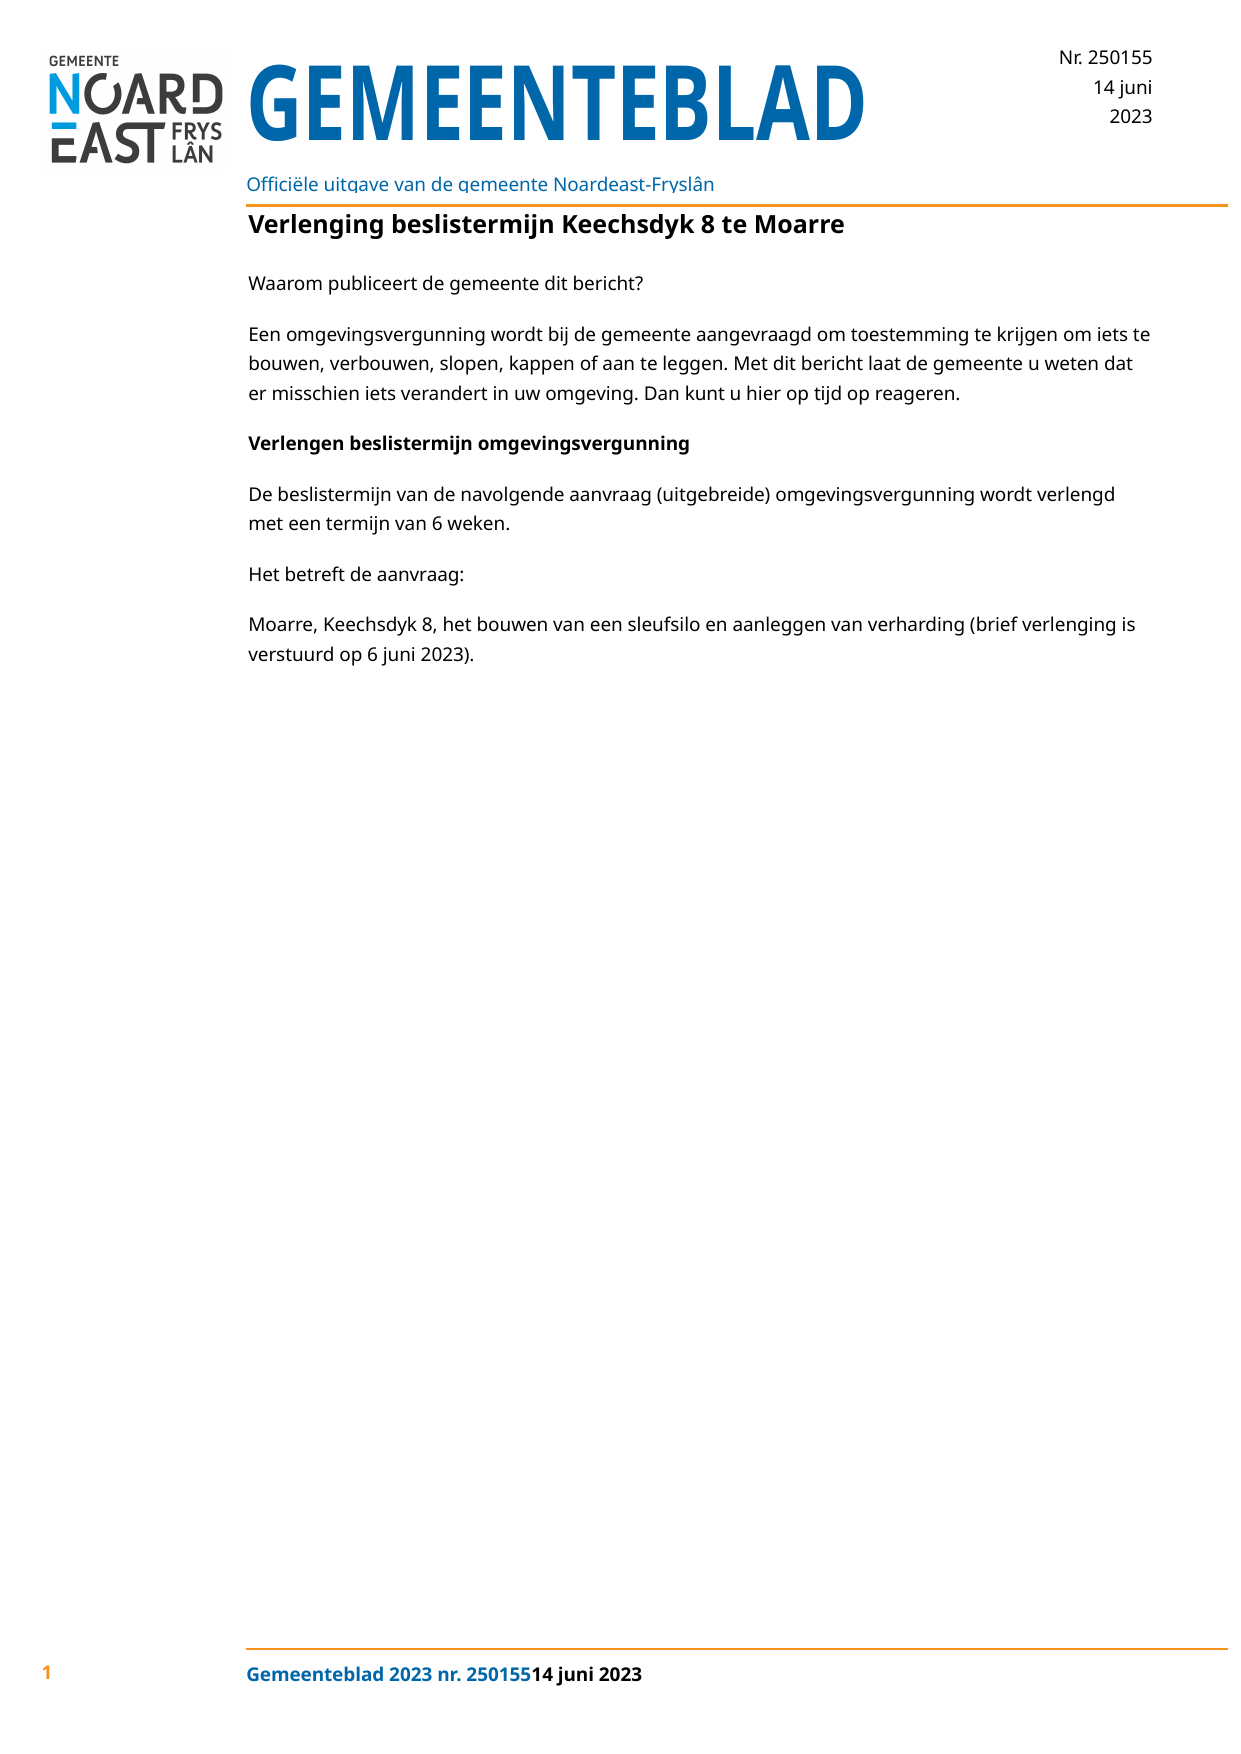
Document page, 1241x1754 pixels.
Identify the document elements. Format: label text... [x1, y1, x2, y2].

text De beslistermijn van de navolgende aanvraag (uitgebreide) omgevingsvergunning wordt verlengd met een termijn van 6 weken. [248, 481, 1152, 536]
text Moarre, Keechsdyk 8, het bouwen van een sleufsilo en aanleggen van verharding (brief verlenging is verstuurd op 6 juni 2023). [248, 611, 1152, 666]
text Waarom publiceert de gemeente dit bericht? [248, 270, 1152, 296]
text Verlenging beslistermijn Keechsdyk 8 te Moarre [248, 207, 1152, 241]
picture [41, 47, 231, 172]
text Het betreft de aanvraag: [248, 561, 1152, 586]
text Verlengen beslistermijn omgevingsvergunning [248, 430, 1152, 456]
text Een omgevingsvergunning wordt bij de gemeente aangevraagd om toestemming te krijgen om iets te bouwen, verbouwen, slopen, kappen of aan te leggen. Met dit bericht laat de gemeente u weten dat er misschien iets verandert in uw omgeving. Dan kunt u hier op tijd op reageren. [248, 321, 1152, 406]
